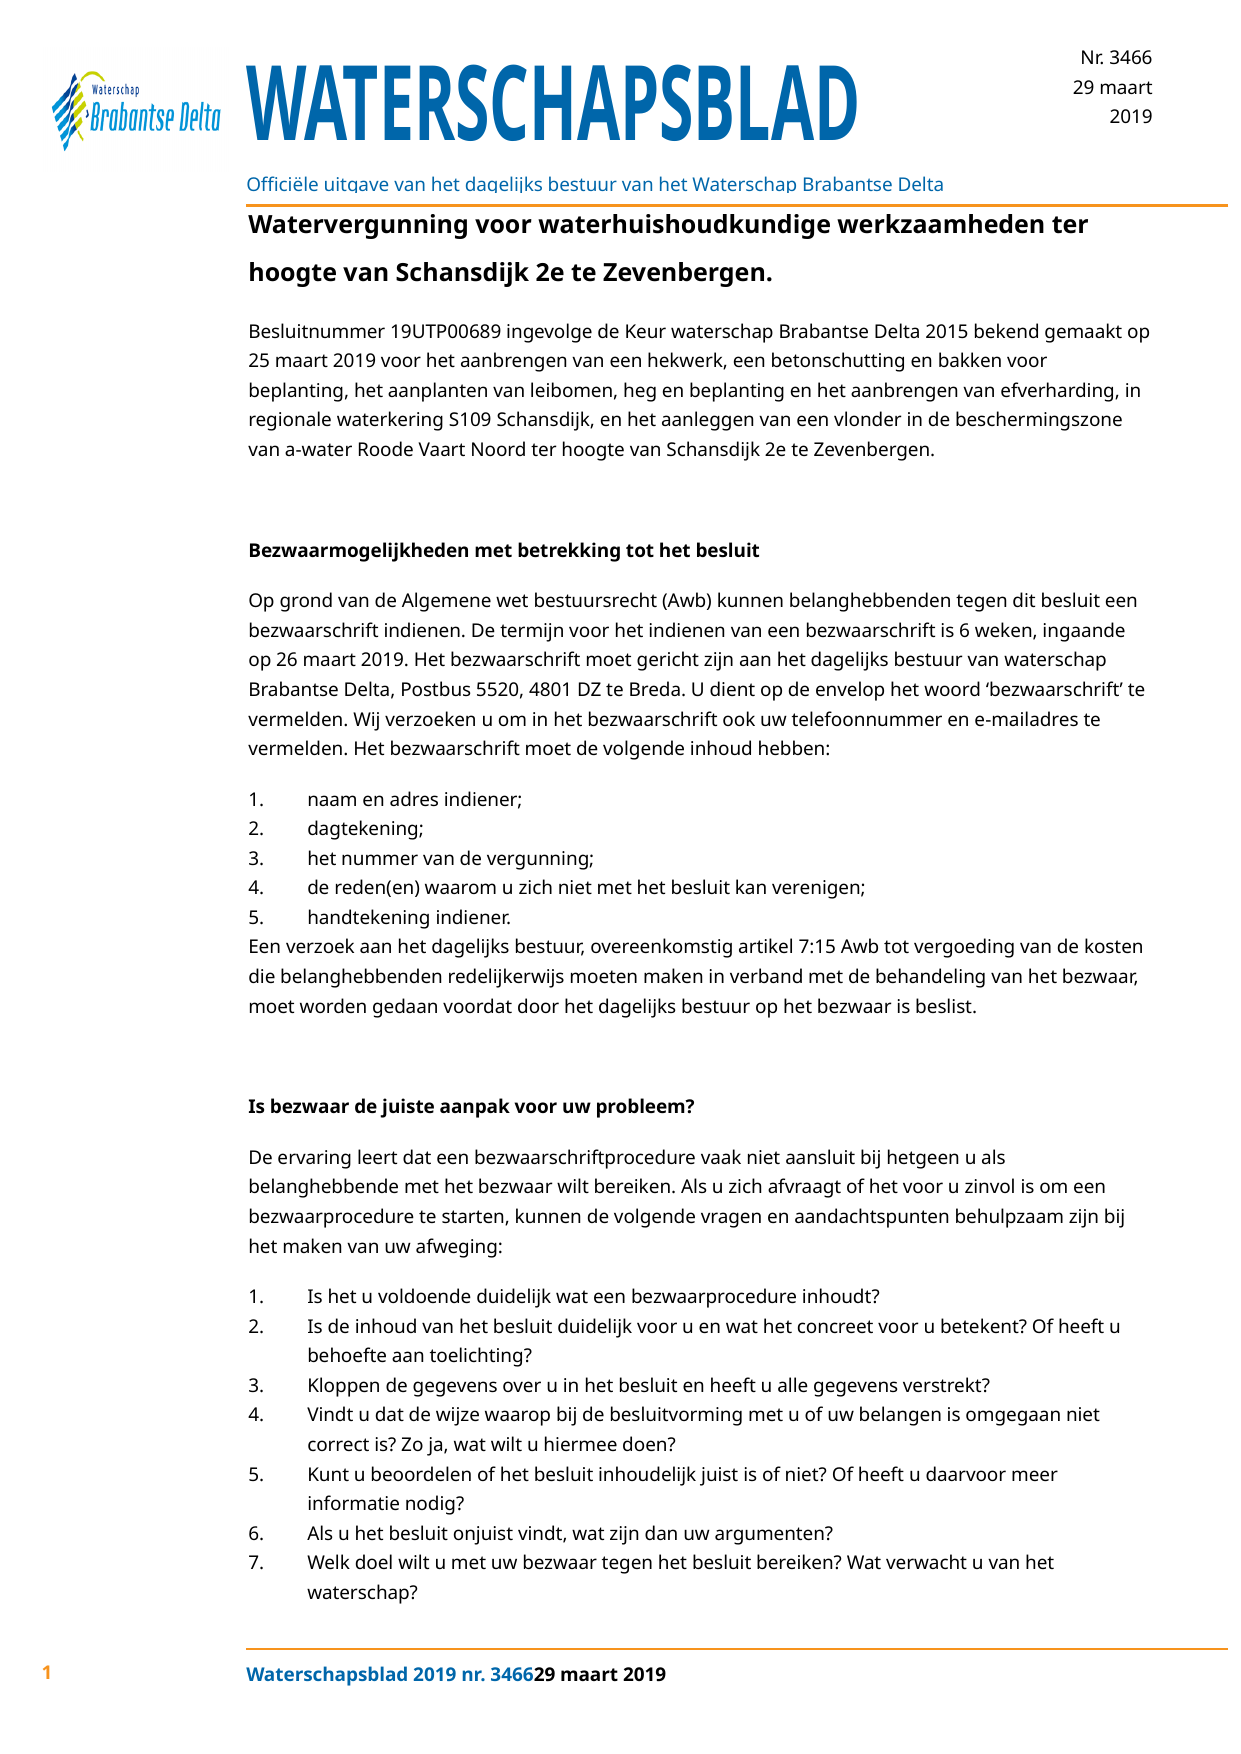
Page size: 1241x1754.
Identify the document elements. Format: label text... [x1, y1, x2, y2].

text Bezwaarmogelijkheden met betrekking tot het besluit [248, 537, 1152, 563]
list Kloppen de gegevens over u in het besluit en heeft u alle gegevens verstrekt? [248, 1372, 1152, 1398]
list Als u het besluit onjuist vindt, wat zijn dan uw argumenten? [248, 1520, 1152, 1546]
list Kunt u beoordelen of het besluit inhoudelijk juist is of niet? Of heeft u daarvoor meer informatie nodig? [248, 1461, 1152, 1516]
list handtekening indiener. [248, 904, 1152, 930]
picture [41, 47, 231, 172]
text Watervergunning voor waterhuishoudkundige werkzaamheden ter hoogte van Schansdijk 2e te Zevenbergen. [248, 207, 1152, 288]
list de reden(en) waarom u zich niet met het besluit kan verenigen; [248, 874, 1152, 900]
text Besluitnummer 19UTP00689 ingevolge de Keur waterschap Brabantse Delta 2015 bekend gemaakt op 25 maart 2019 voor het aanbrengen van een hekwerk, een betonschutting en bakken voor beplanting, het aanplanten van leibomen, heg en beplanting en het aanbrengen van efverharding, in regionale waterkering S109 Schansdijk, en het aanleggen van een vlonder in de beschermingszone van a-water Roode Vaart Noord ter hoogte van Schansdijk 2e te Zevenbergen. [248, 318, 1152, 462]
text De ervaring leert dat een bezwaarschriftprocedure vaak niet aansluit bij hetgeen u als belanghebbende met het bezwaar wilt bereiken. Als u zich afvraagt of het voor u zinvol is om een bezwaarprocedure te starten, kunnen de volgende vragen en aandachtspunten behulpzaam zijn bij het maken van uw afweging: [248, 1144, 1152, 1259]
list Welk doel wilt u met uw bezwaar tegen het besluit bereiken? Wat verwacht u van het waterschap? [248, 1549, 1152, 1605]
list Vindt u dat de wijze waarop bij de besluitvorming met u of uw belangen is omgegaan niet correct is? Zo ja, wat wilt u hiermee doen? [248, 1402, 1152, 1457]
list Is de inhoud van het besluit duidelijk voor u en wat het concreet voor u betekent? Of heeft u behoefte aan toelichting? [248, 1313, 1152, 1368]
text Is bezwaar de juiste aanpak voor uw probleem? [248, 1094, 1152, 1119]
list naam en adres indiener; [248, 786, 1152, 812]
text Een verzoek aan het dagelijks bestuur, overeenkomstig artikel 7:15 Awb tot vergoeding van de kosten die belanghebbenden redelijkerwijs moeten maken in verband met de behandeling van het bezwaar, moet worden gedaan voordat door het dagelijks bestuur op het bezwaar is beslist. [248, 934, 1152, 1019]
text Op grond van de Algemene wet bestuursrecht (Awb) kunnen belanghebbenden tegen dit besluit een bezwaarschrift indienen. De termijn voor het indienen van een bezwaarschrift is 6 weken, ingaande op 26 maart 2019. Het bezwaarschrift moet gericht zijn aan het dagelijks bestuur van waterschap Brabantse Delta, Postbus 5520, 4801 DZ te Breda. U dient op de envelop het woord ‘bezwaarschrift’ te vermelden. Wij verzoeken u om in het bezwaarschrift ook uw telefoonnummer en e‑mailadres te vermelden. Het bezwaarschrift moet de volgende inhoud hebben: [248, 587, 1152, 761]
list dagtekening; [248, 815, 1152, 841]
list Is het u voldoende duidelijk wat een bezwaarprocedure inhoudt? [248, 1283, 1152, 1309]
list het nummer van de vergunning; [248, 845, 1152, 871]
